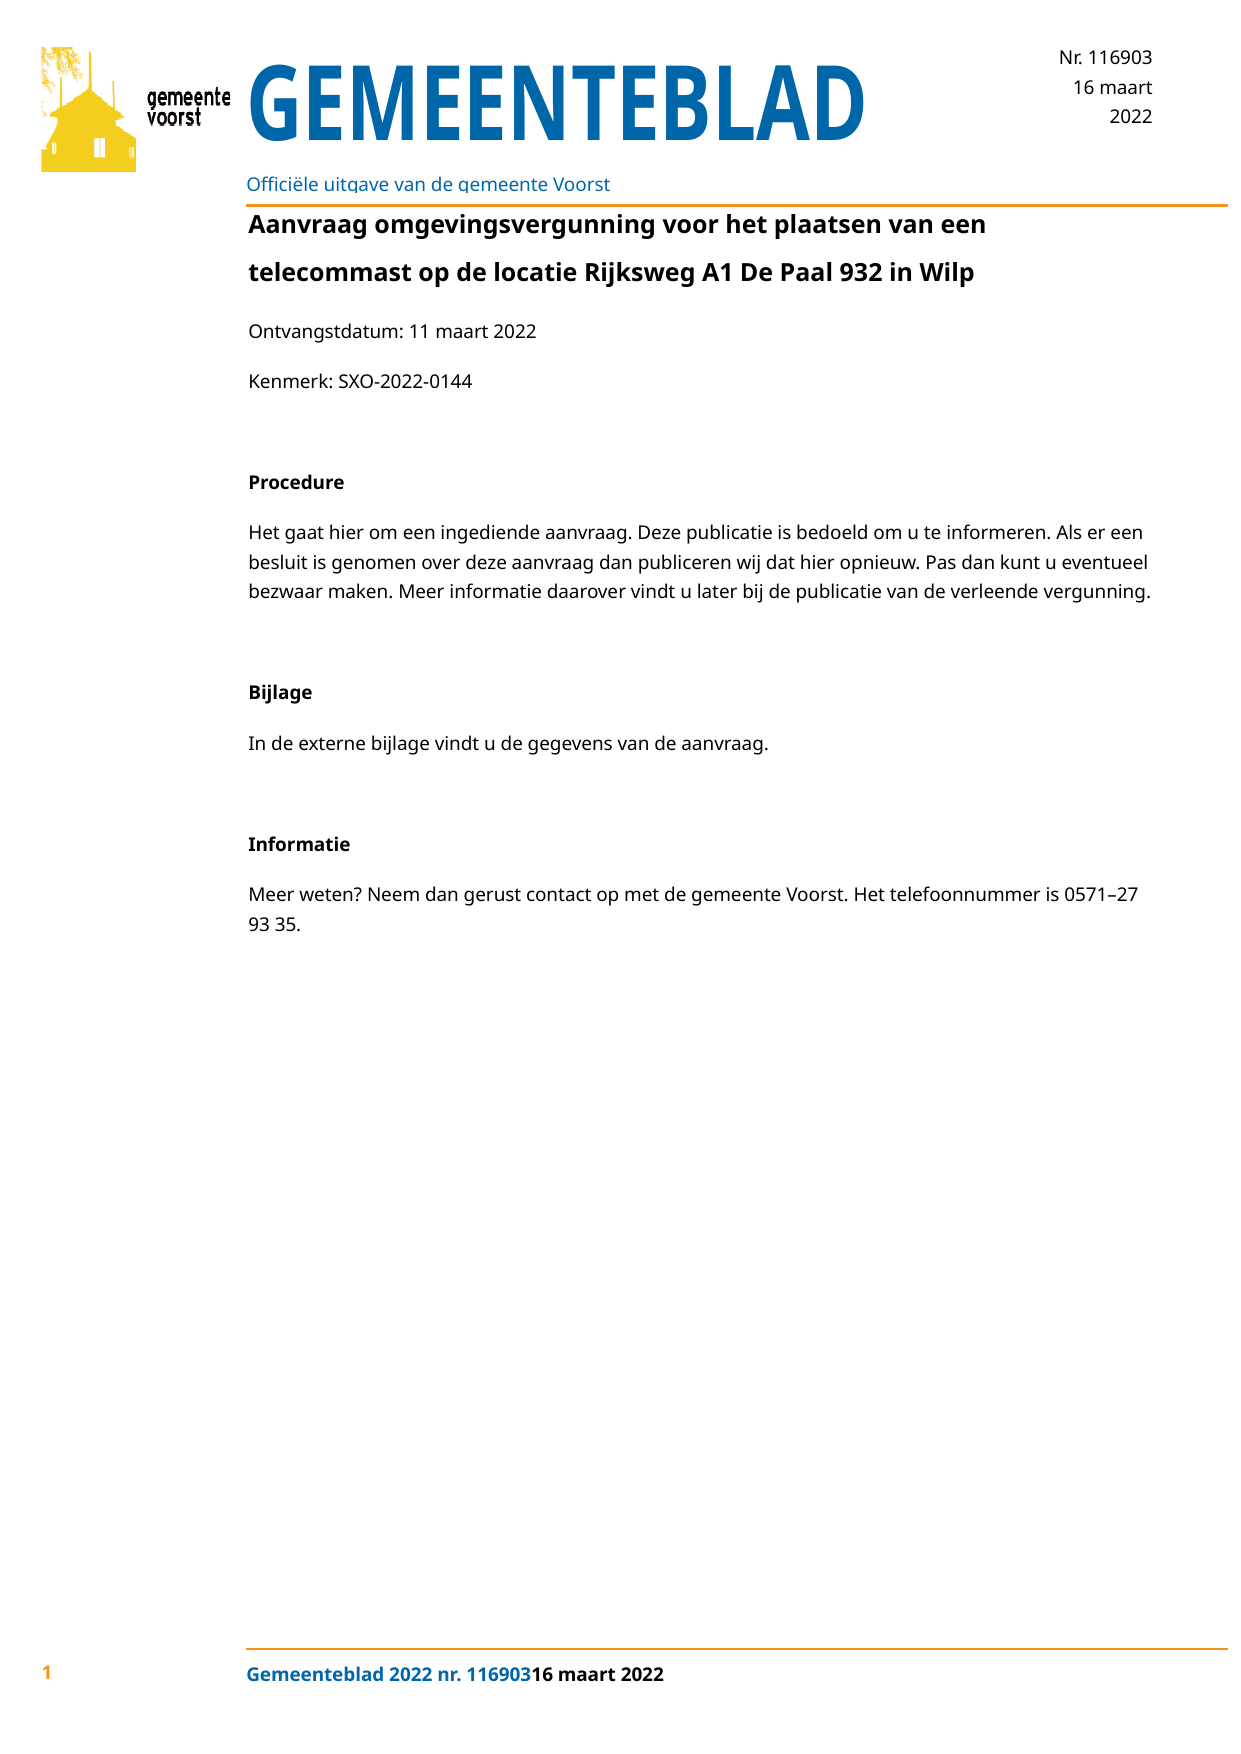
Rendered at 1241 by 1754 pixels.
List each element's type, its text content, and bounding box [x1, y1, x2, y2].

text Aanvraag omgevingsvergunning voor het plaatsen van een telecommast op de locatie Rijksweg A1 De Paal 932 in Wilp [248, 207, 1152, 288]
text Het gaat hier om een ingediende aanvraag. Deze publicatie is bedoeld om u te informeren. Als er een besluit is genomen over deze aanvraag dan publiceren wij dat hier opnieuw. Pas dan kunt u eventueel bezwaar maken. Meer informatie daarover vindt u later bij de publicatie van de verleende vergunning. [248, 519, 1152, 604]
picture [41, 47, 231, 172]
text Ontvangstdatum: 11 maart 2022 [248, 318, 1152, 344]
text In de externe bijlage vindt u de gegevens van de aanvraag. [248, 730, 1152, 756]
text Procedure [248, 469, 1152, 495]
text Meer weten? Neem dan gerust contact op met de gemeente Voorst. Het telefoonnummer is 0571–27 93 35. [248, 881, 1152, 937]
text Kenmerk: SXO-2022-0144 [248, 368, 1152, 394]
text Bijlage [248, 679, 1152, 705]
text Informatie [248, 831, 1152, 857]
